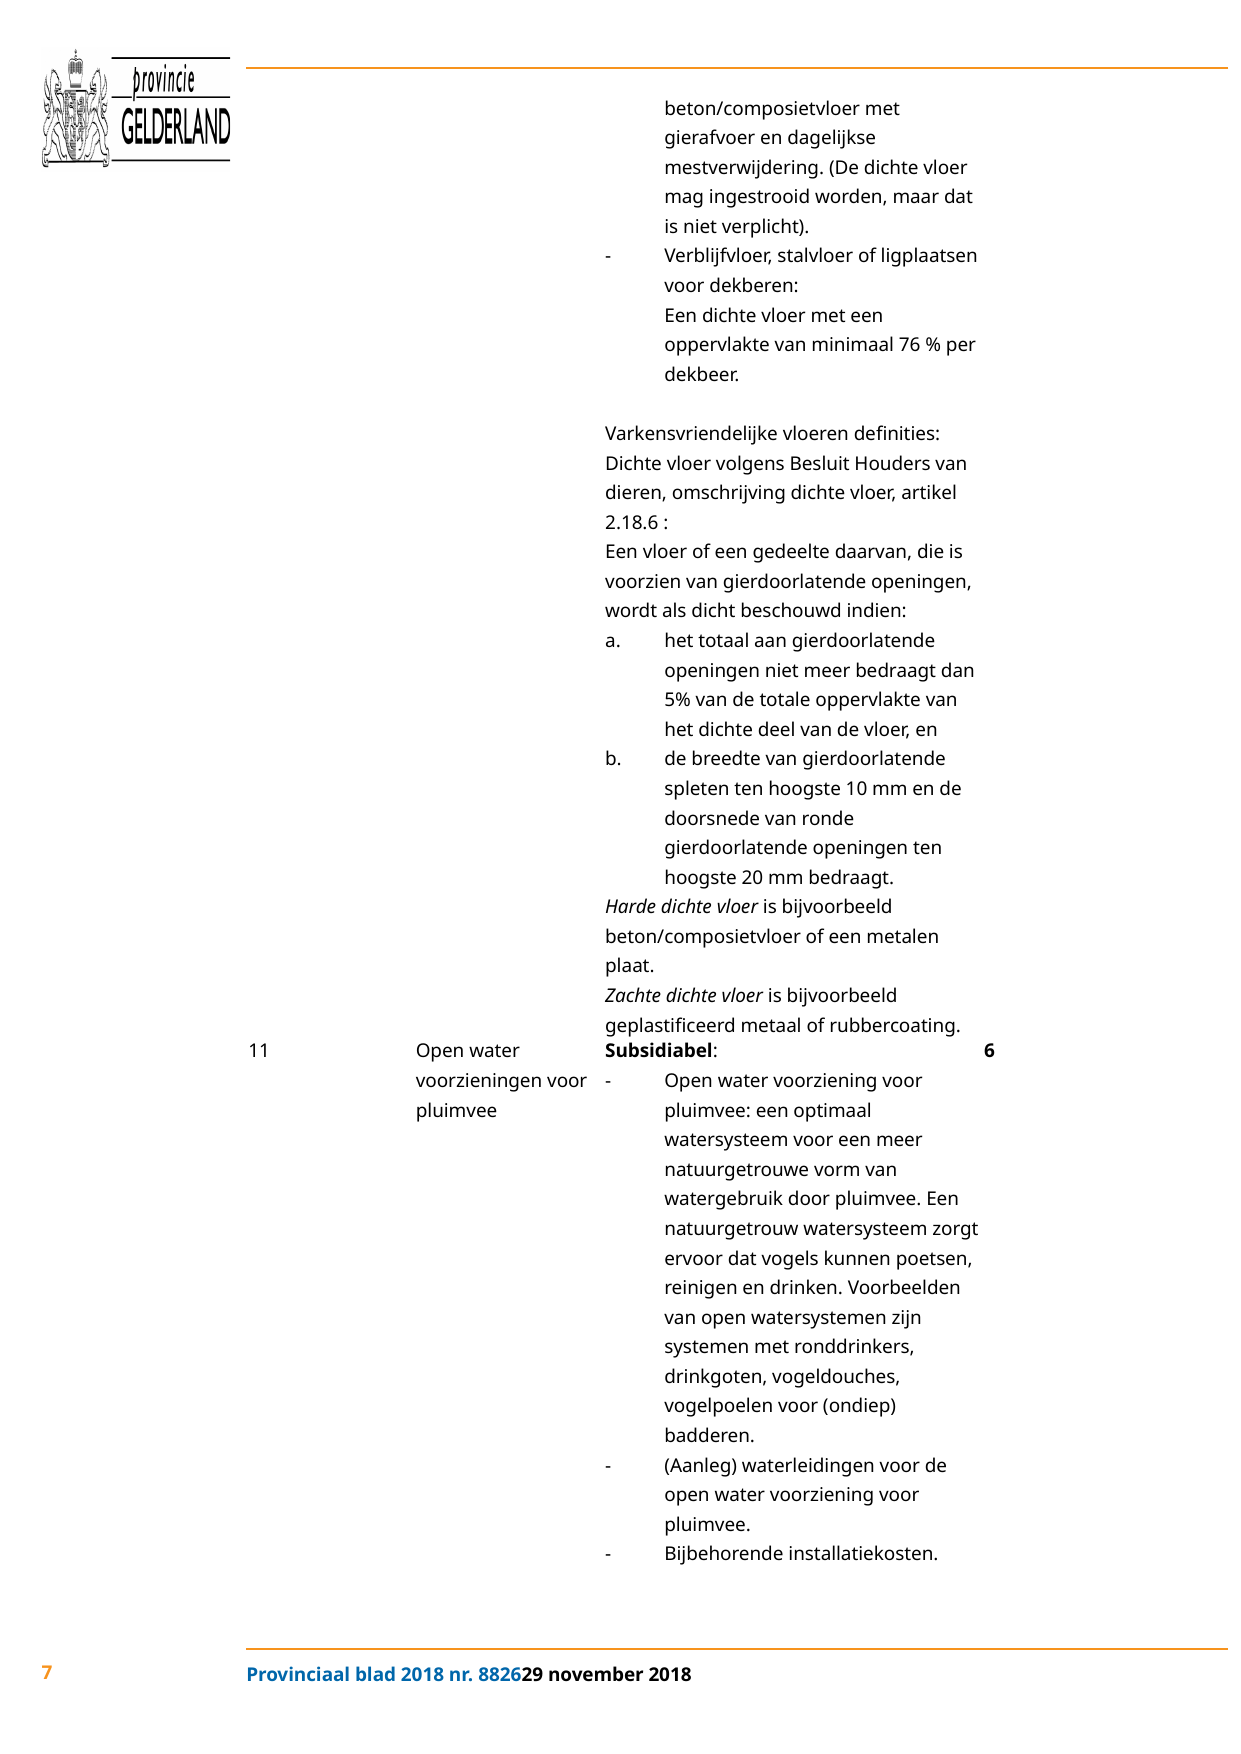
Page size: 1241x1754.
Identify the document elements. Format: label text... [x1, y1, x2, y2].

table_cell 11 [248, 1038, 416, 1596]
table_cell 6 [984, 1038, 1152, 1596]
table_cell Subsidiabel: Open water voorziening voor pluimvee: een optimaal watersysteem voor een meer natuurgetrouwe vorm van watergebruik door pluimvee. Een natuurgetrouw watersysteem zorgt ervoor dat vogels kunnen poetsen, reinigen en drinken. Voorbeelden van open watersystemen zijn systemen met ronddrinkers, drinkgoten, vogeldouches, vogelpoelen voor (ondiep) badderen. (Aanleg) waterleidingen voor de open water voorziening voor pluimvee. Bijbehorende installatiekosten. [605, 1038, 984, 1596]
table_cell Open water voorzieningen voor pluimvee [416, 1038, 605, 1596]
table_cell beton/composietvloer met gierafvoer en dagelijkse mestverwijdering. (De dichte vloer mag ingestrooid worden, maar dat is niet verplicht). Verblijfvloer, stalvloer of ligplaatsen voor dekberen: Een dichte vloer met een oppervlakte van minimaal 76 % per dekbeer. Varkensvriendelijke vloeren definities: Dichte vloer volgens Besluit Houders van dieren, omschrijving dichte vloer, artikel 2.18.6 : Een vloer of een gedeelte daarvan, die is voorzien van gierdoorlatende openingen, wordt als dicht beschouwd indien: het totaal aan gierdoorlatende openingen niet meer bedraagt dan 5% van de totale oppervlakte van het dichte deel van de vloer, en de breedte van gierdoorlatende spleten ten hoogste 10 mm en de doorsnede van ronde gierdoorlatende openingen ten hoogste 20 mm bedraagt. Harde dichte vloer is bijvoorbeeld beton/composietvloer of een metalen plaat. Zachte dichte vloer is bijvoorbeeld geplastificeerd metaal of rubbercoating. [605, 95, 984, 1038]
picture [41, 47, 231, 172]
table_cell [984, 95, 1152, 1038]
table_cell [248, 95, 416, 1038]
table_cell [416, 95, 605, 1038]
